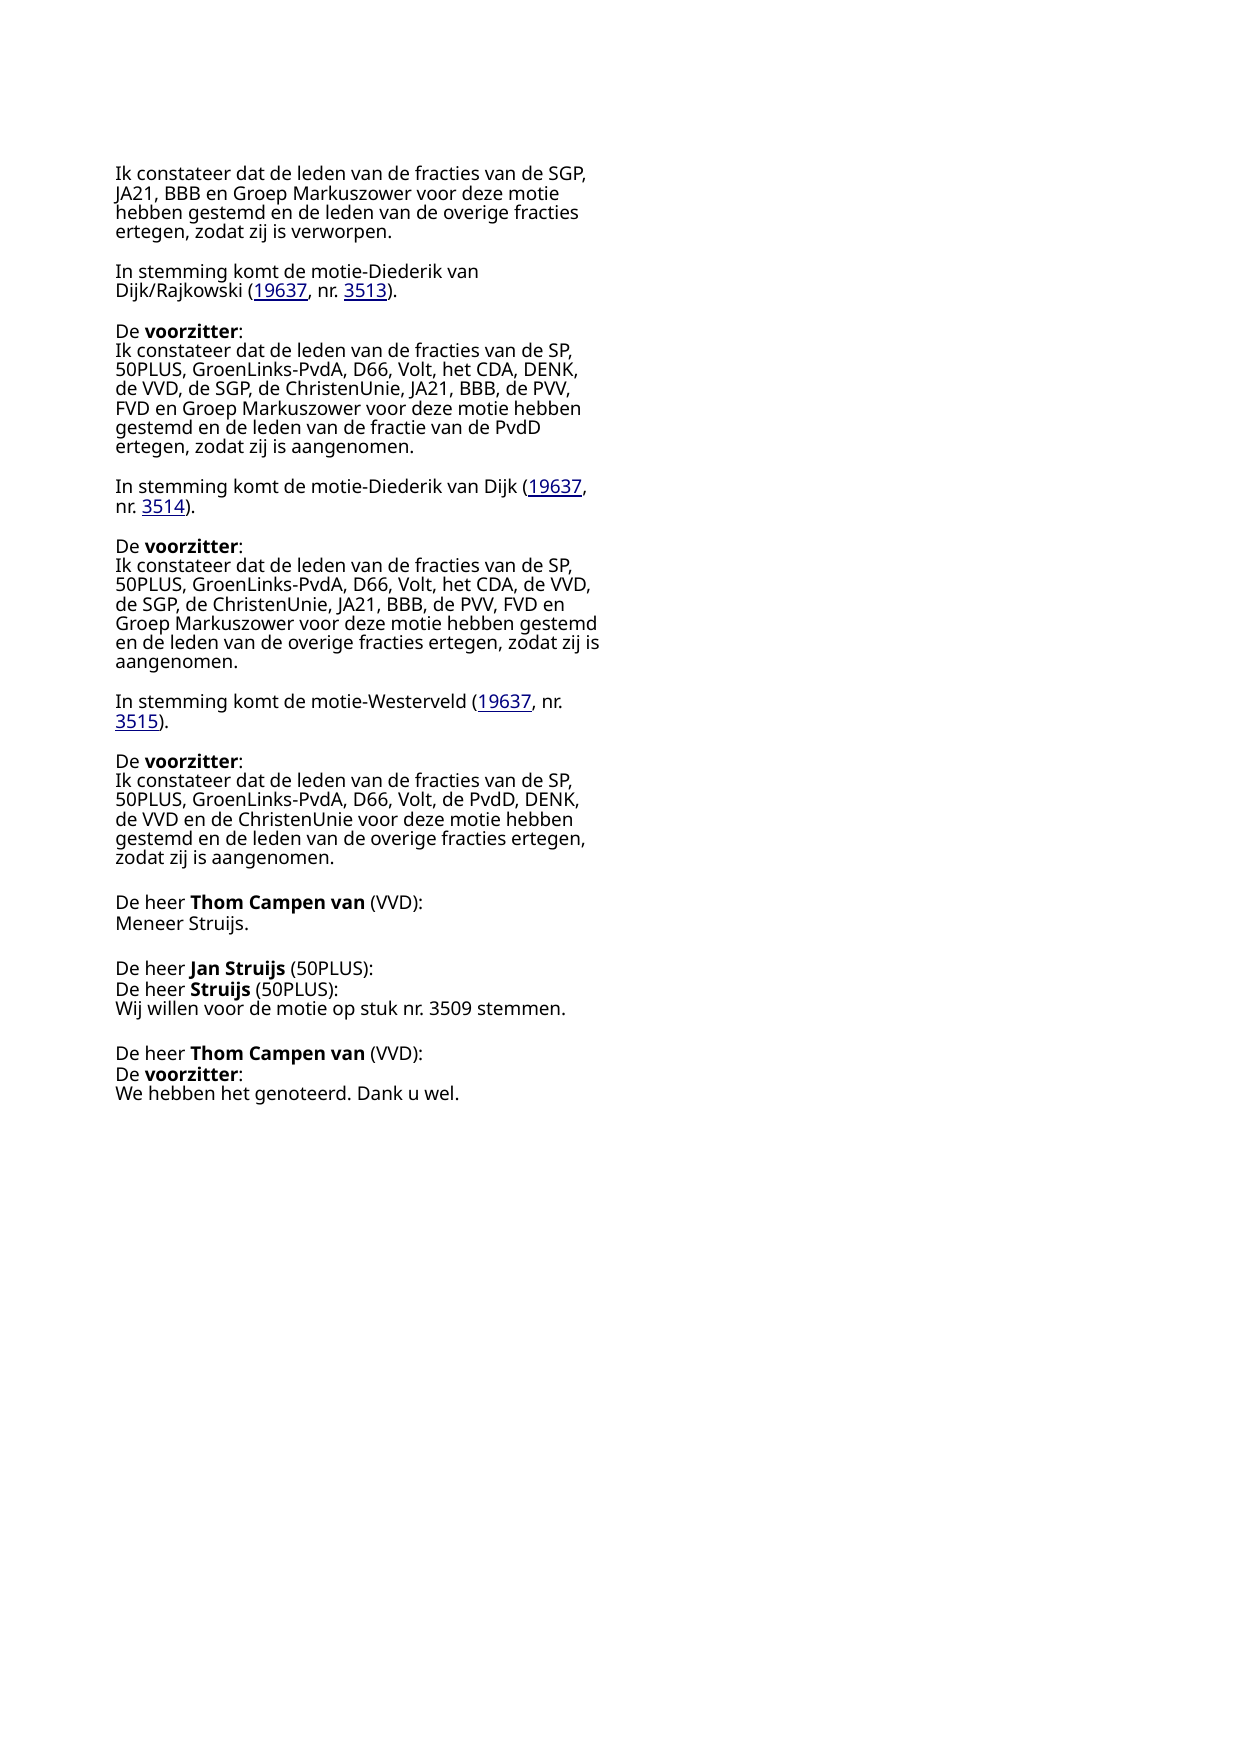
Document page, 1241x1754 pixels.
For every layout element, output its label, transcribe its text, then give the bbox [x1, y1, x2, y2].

text We hebben het genoteerd. Dank u wel. [115, 1085, 605, 1104]
text Meneer Struijs. [115, 915, 605, 934]
text De voorzitter: [115, 538, 605, 557]
text De heer Thom Campen van (VVD): [115, 889, 605, 915]
text In stemming komt de motie-Diederik van Dijk/Rajkowski (19637, nr. 3513). [115, 263, 605, 302]
text Wij willen voor de motie op stuk nr. 3509 stemmen. [115, 1000, 605, 1019]
text De heer Jan Struijs (50PLUS): [115, 955, 605, 981]
text De heer Thom Campen van (VVD): [115, 1040, 605, 1066]
text Ik constateer dat de leden van de fracties van de SP, 50PLUS, GroenLinks-PvdA, D66, Volt, het CDA, DENK, de VVD, de SGP, de ChristenUnie, JA21, BBB, de PVV, FVD en Groep Markuszower voor deze motie hebben gestemd en de leden van de fractie van de PvdD ertegen, zodat zij is aangenomen. [115, 342, 605, 457]
text De voorzitter: [115, 753, 605, 772]
text Ik constateer dat de leden van de fracties van de SP, 50PLUS, GroenLinks-PvdA, D66, Volt, de PvdD, DENK, de VVD en de ChristenUnie voor deze motie hebben gestemd en de leden van de overige fracties ertegen, zodat zij is aangenomen. [115, 772, 605, 868]
text De voorzitter: [115, 1066, 605, 1085]
text De heer Struijs (50PLUS): [115, 981, 605, 1000]
text Ik constateer dat de leden van de fracties van de SP, 50PLUS, GroenLinks-PvdA, D66, Volt, het CDA, de VVD, de SGP, de ChristenUnie, JA21, BBB, de PVV, FVD en Groep Markuszower voor deze motie hebben gestemd en de leden van de overige fracties ertegen, zodat zij is aangenomen. [115, 557, 605, 673]
text Ik constateer dat de leden van de fracties van de SGP, JA21, BBB en Groep Markuszower voor deze motie hebben gestemd en de leden van de overige fracties ertegen, zodat zij is verworpen. [115, 165, 605, 242]
text De voorzitter: [115, 323, 605, 342]
text In stemming komt de motie-Westerveld (19637, nr. 3515). [115, 693, 605, 732]
text In stemming komt de motie-Diederik van Dijk (19637, nr. 3514). [115, 478, 605, 517]
